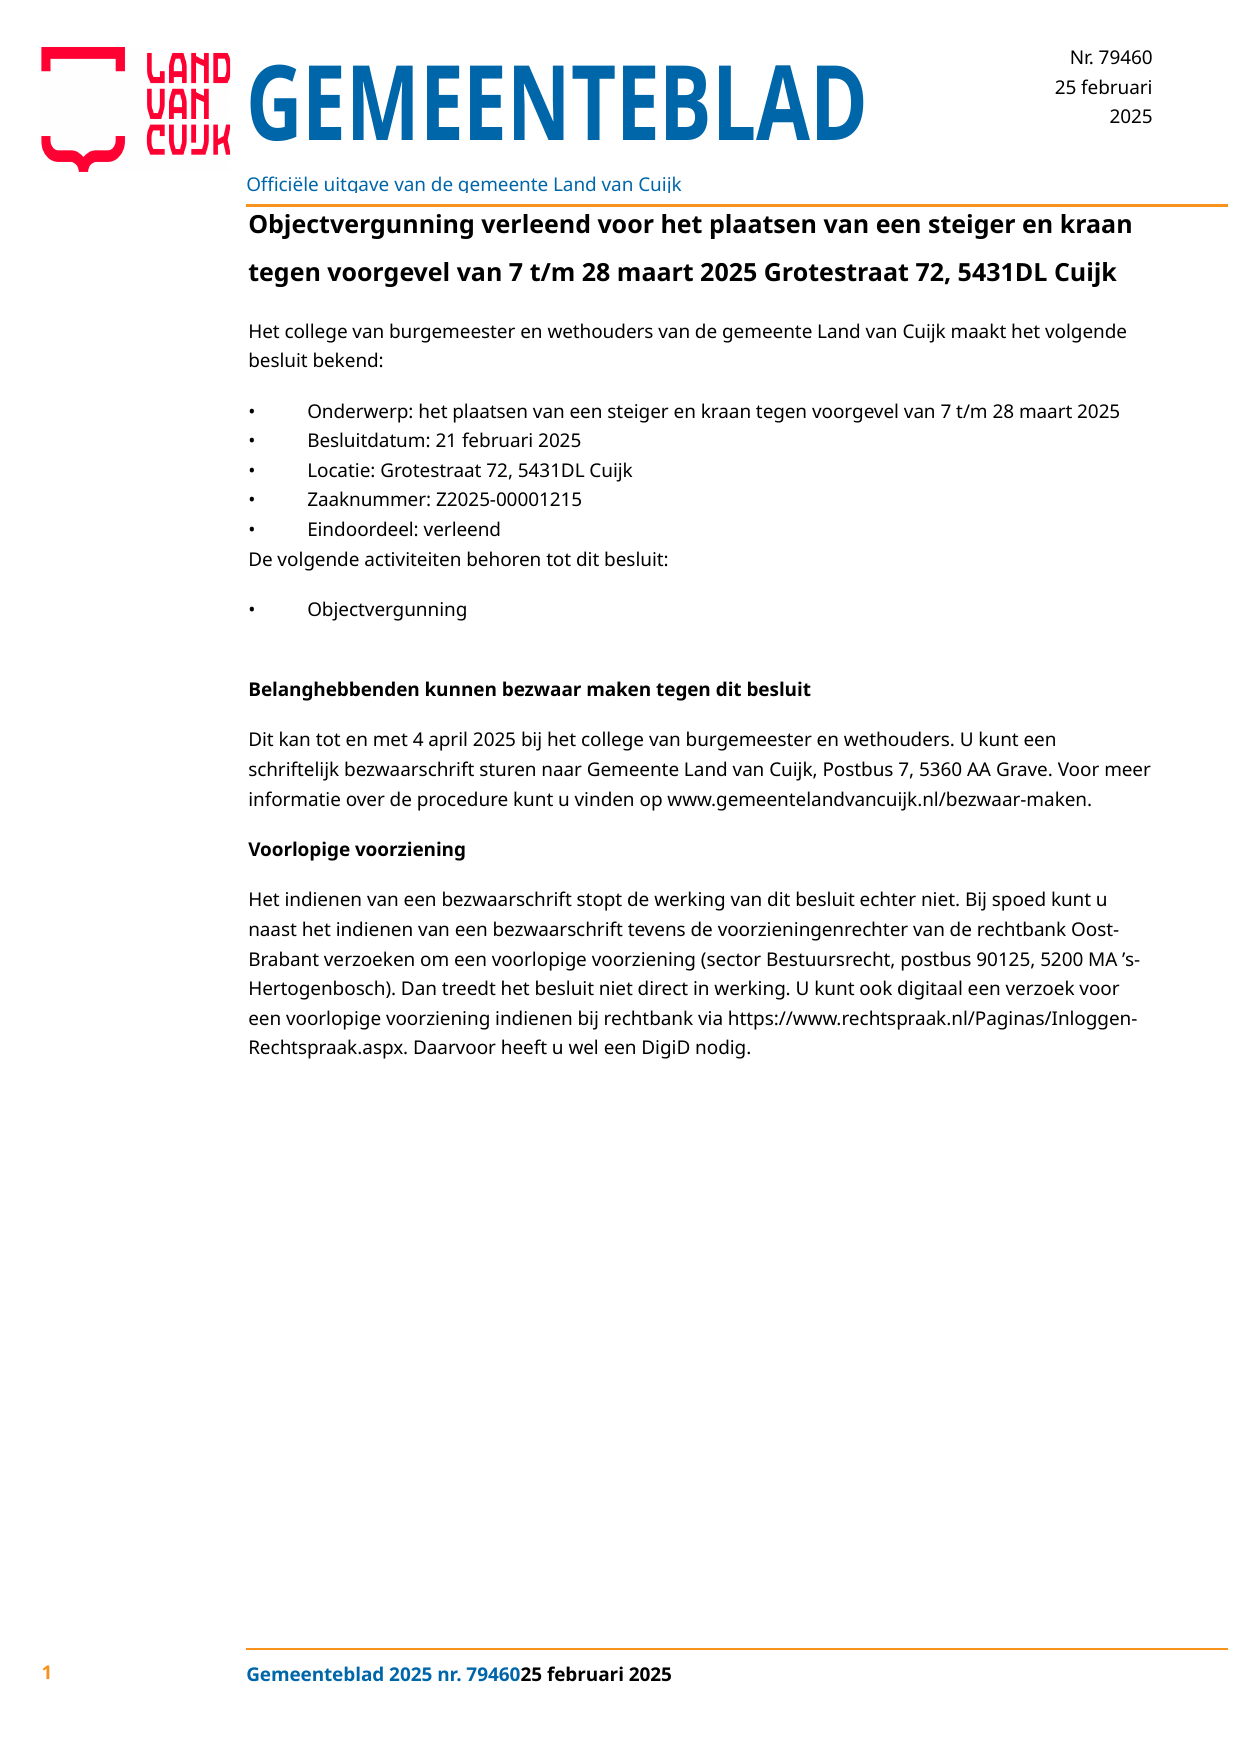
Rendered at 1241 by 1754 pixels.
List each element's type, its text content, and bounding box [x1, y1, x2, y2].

text Het college van burgemeester en wethouders van de gemeente Land van Cuijk maakt het volgende besluit bekend: [248, 318, 1152, 373]
list Locatie: Grotestraat 72, 5431DL Cuijk [248, 457, 1152, 483]
list Zaaknummer: Z2025-00001215 [248, 487, 1152, 512]
list Eindoordeel: verleend [248, 516, 1152, 542]
list Besluitdatum: 21 februari 2025 [248, 427, 1152, 453]
list Onderwerp: het plaatsen van een steiger en kraan tegen voorgevel van 7 t/m 28 maart 2025 [248, 398, 1152, 424]
list Objectvergunning [248, 596, 1152, 622]
text Objectvergunning verleend voor het plaatsen van een steiger en kraan tegen voorgevel van 7 t/m 28 maart 2025 Grotestraat 72, 5431DL Cuijk [248, 207, 1152, 288]
text Belanghebbenden kunnen bezwaar maken tegen dit besluit [248, 676, 1152, 702]
picture [41, 47, 231, 172]
text Voorlopige voorziening [248, 836, 1152, 862]
text Het indienen van een bezwaarschrift stopt de werking van dit besluit echter niet. Bij spoed kunt u naast het indienen van een bezwaarschrift tevens de voorzieningenrechter van de rechtbank Oost-Brabant verzoeken om een voorlopige voorziening (sector Bestuursrecht, postbus 90125, 5200 MA ’s-Hertogenbosch). Dan treedt het besluit niet direct in werking. U kunt ook digitaal een verzoek voor een voorlopige voorziening indienen bij rechtbank via https://www.rechtspraak.nl/Paginas/Inloggen-Rechtspraak.aspx. Daarvoor heeft u wel een DigiD nodig. [248, 887, 1152, 1060]
text De volgende activiteiten behoren tot dit besluit: [248, 546, 1152, 572]
text Dit kan tot en met 4 april 2025 bij het college van burgemeester en wethouders. U kunt een schriftelijk bezwaarschrift sturen naar Gemeente Land van Cuijk, Postbus 7, 5360 AA Grave. Voor meer informatie over de procedure kunt u vinden op www.gemeentelandvancuijk.nl/bezwaar-maken. [248, 727, 1152, 812]
